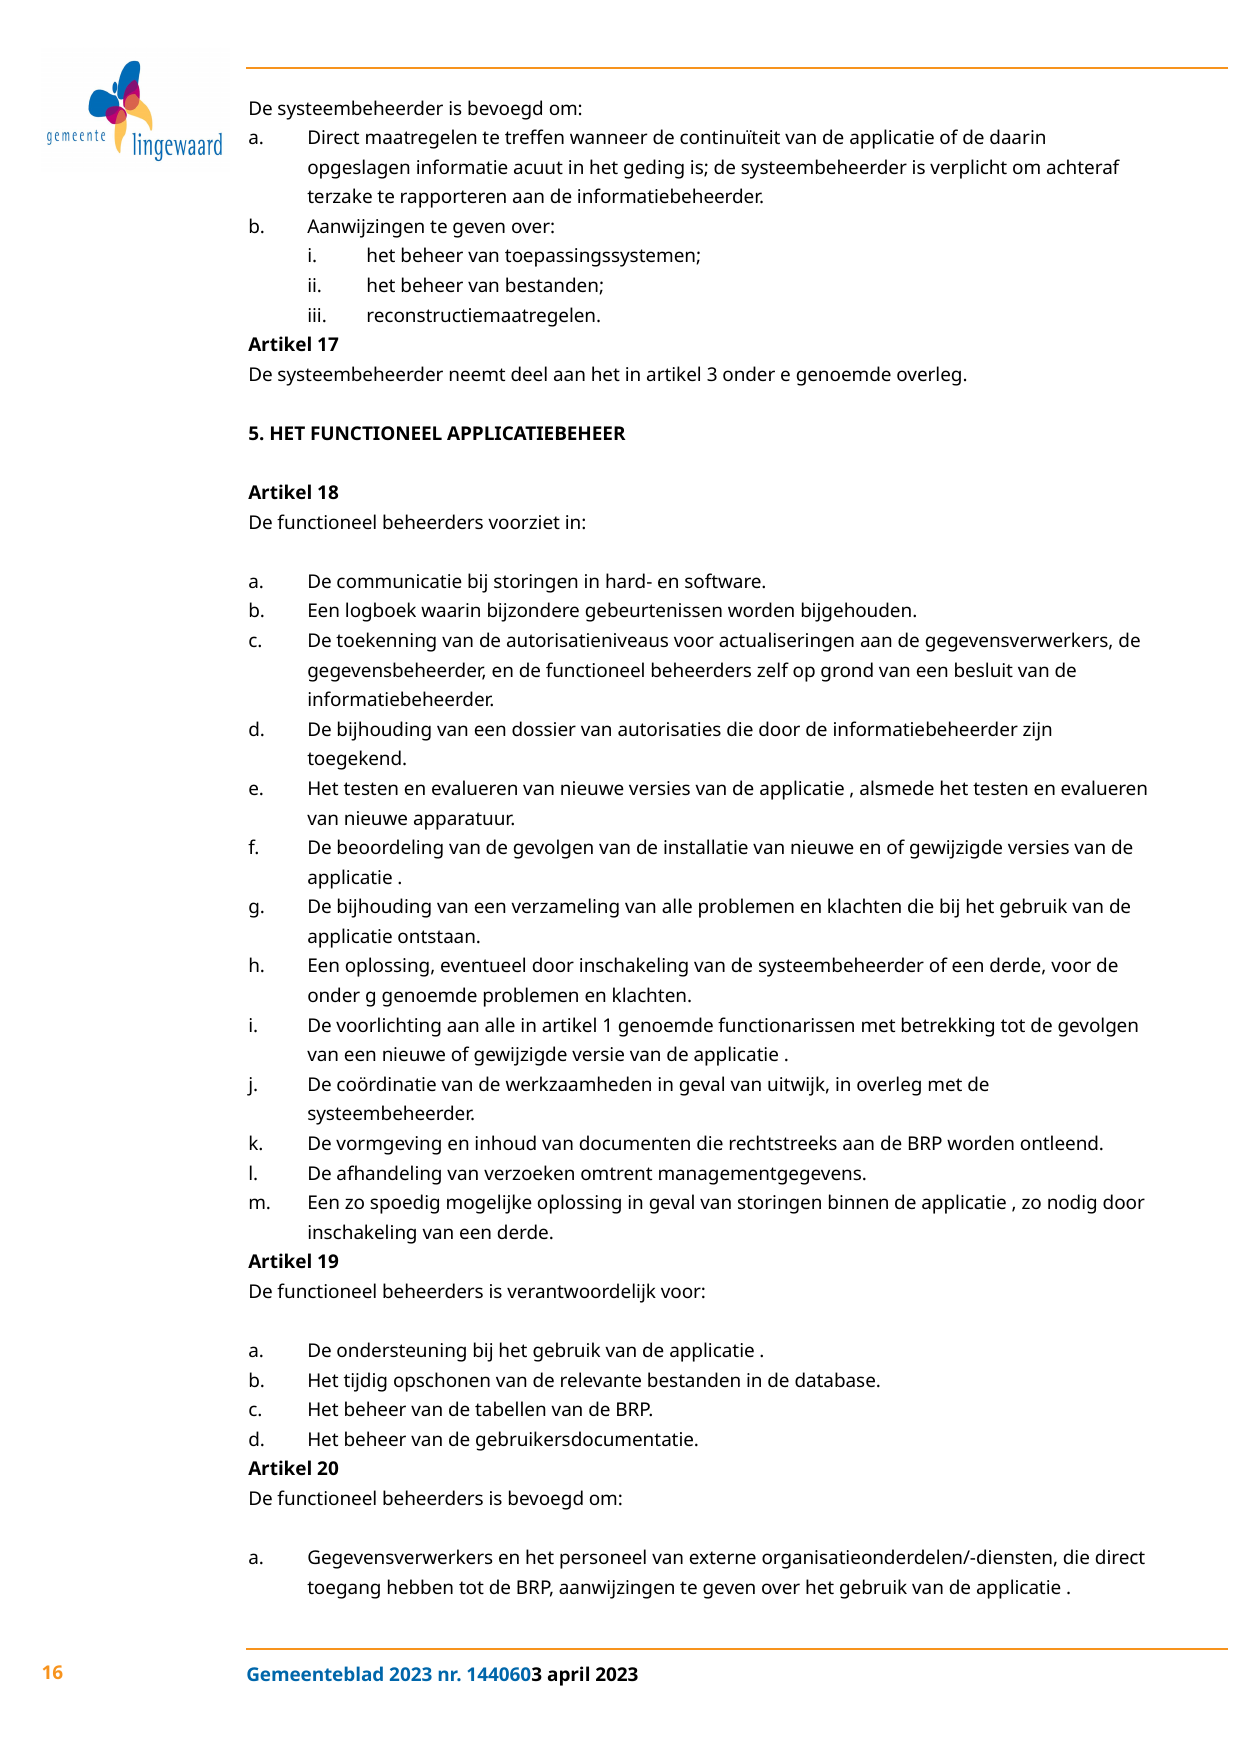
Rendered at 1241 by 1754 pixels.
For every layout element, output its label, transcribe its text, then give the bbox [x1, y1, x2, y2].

text 5. HET FUNCTIONEEL APPLICATIEBEHEER [248, 420, 1152, 446]
text De functioneel beheerders is verantwoordelijk voor: [248, 1278, 1152, 1304]
list Direct maatregelen te treffen wanneer de continuïteit van de applicatie of de daarin opgeslagen informatie acuut in het geding is; de systeembeheerder is verplicht om achteraf terzake te rapporteren aan de informatiebeheerder. [248, 124, 1152, 209]
list De vormgeving en inhoud van documenten die rechtstreeks aan de BRP worden ontleend. [248, 1130, 1152, 1156]
list De bijhouding van een dossier van autorisaties die door de informatiebeheerder zijn toegekend. [248, 716, 1152, 771]
text De functioneel beheerders voorziet in: [248, 509, 1152, 535]
list De ondersteuning bij het gebruik van de applicatie . [248, 1337, 1152, 1363]
list het beheer van bestanden; [307, 272, 1152, 298]
list De beoordeling van de gevolgen van de installatie van nieuwe en of gewijzigde versies van de applicatie . [248, 834, 1152, 890]
list De afhandeling van verzoeken omtrent managementgegevens. [248, 1160, 1152, 1186]
list Het testen en evalueren van nieuwe versies van de applicatie , alsmede het testen en evalueren van nieuwe apparatuur. [248, 775, 1152, 831]
list reconstructiemaatregelen. [307, 302, 1152, 328]
text Artikel 19 [248, 1248, 1152, 1274]
list Het tijdig opschonen van de relevante bestanden in de database. [248, 1367, 1152, 1393]
list De coördinatie van de werkzaamheden in geval van uitwijk, in overleg met de systeembeheerder. [248, 1071, 1152, 1126]
text De functioneel beheerders is bevoegd om: [248, 1485, 1152, 1511]
list Een logboek waarin bijzondere gebeurtenissen worden bijgehouden. [248, 598, 1152, 623]
list De communicatie bij storingen in hard- en software. [248, 568, 1152, 594]
list Het beheer van de tabellen van de BRP. [248, 1396, 1152, 1422]
text De systeembeheerder is bevoegd om: [248, 95, 1152, 121]
list De bijhouding van een verzameling van alle problemen en klachten die bij het gebruik van de applicatie ontstaan. [248, 893, 1152, 949]
list het beheer van toepassingssystemen; [307, 243, 1152, 268]
list Een oplossing, eventueel door inschakeling van de systeembeheerder of een derde, voor de onder g genoemde problemen en klachten. [248, 953, 1152, 1008]
list Een zo spoedig mogelijke oplossing in geval van storingen binnen de applicatie , zo nodig door inschakeling van een derde. [248, 1189, 1152, 1245]
list Het beheer van de gebruikersdocumentatie. [248, 1426, 1152, 1452]
list De toekenning van de autorisatieniveaus voor actualiseringen aan de gegevensverwerkers, de gegevensbeheerder, en de functioneel beheerders zelf op grond van een besluit van de informatiebeheerder. [248, 627, 1152, 712]
picture [41, 47, 231, 172]
list Gegevensverwerkers en het personeel van externe organisatieonderdelen/-diensten, die direct toegang hebben tot de BRP, aanwijzingen te geven over het gebruik van de applicatie . [248, 1544, 1152, 1600]
text Artikel 18 [248, 479, 1152, 505]
text De systeembeheerder neemt deel aan het in artikel 3 onder e genoemde overleg. [248, 361, 1152, 387]
list De voorlichting aan alle in artikel 1 genoemde functionarissen met betrekking tot de gevolgen van een nieuwe of gewijzigde versie van de applicatie . [248, 1012, 1152, 1067]
text Artikel 20 [248, 1456, 1152, 1481]
list Aanwijzingen te geven over: [248, 213, 1152, 239]
text Artikel 17 [248, 331, 1152, 357]
